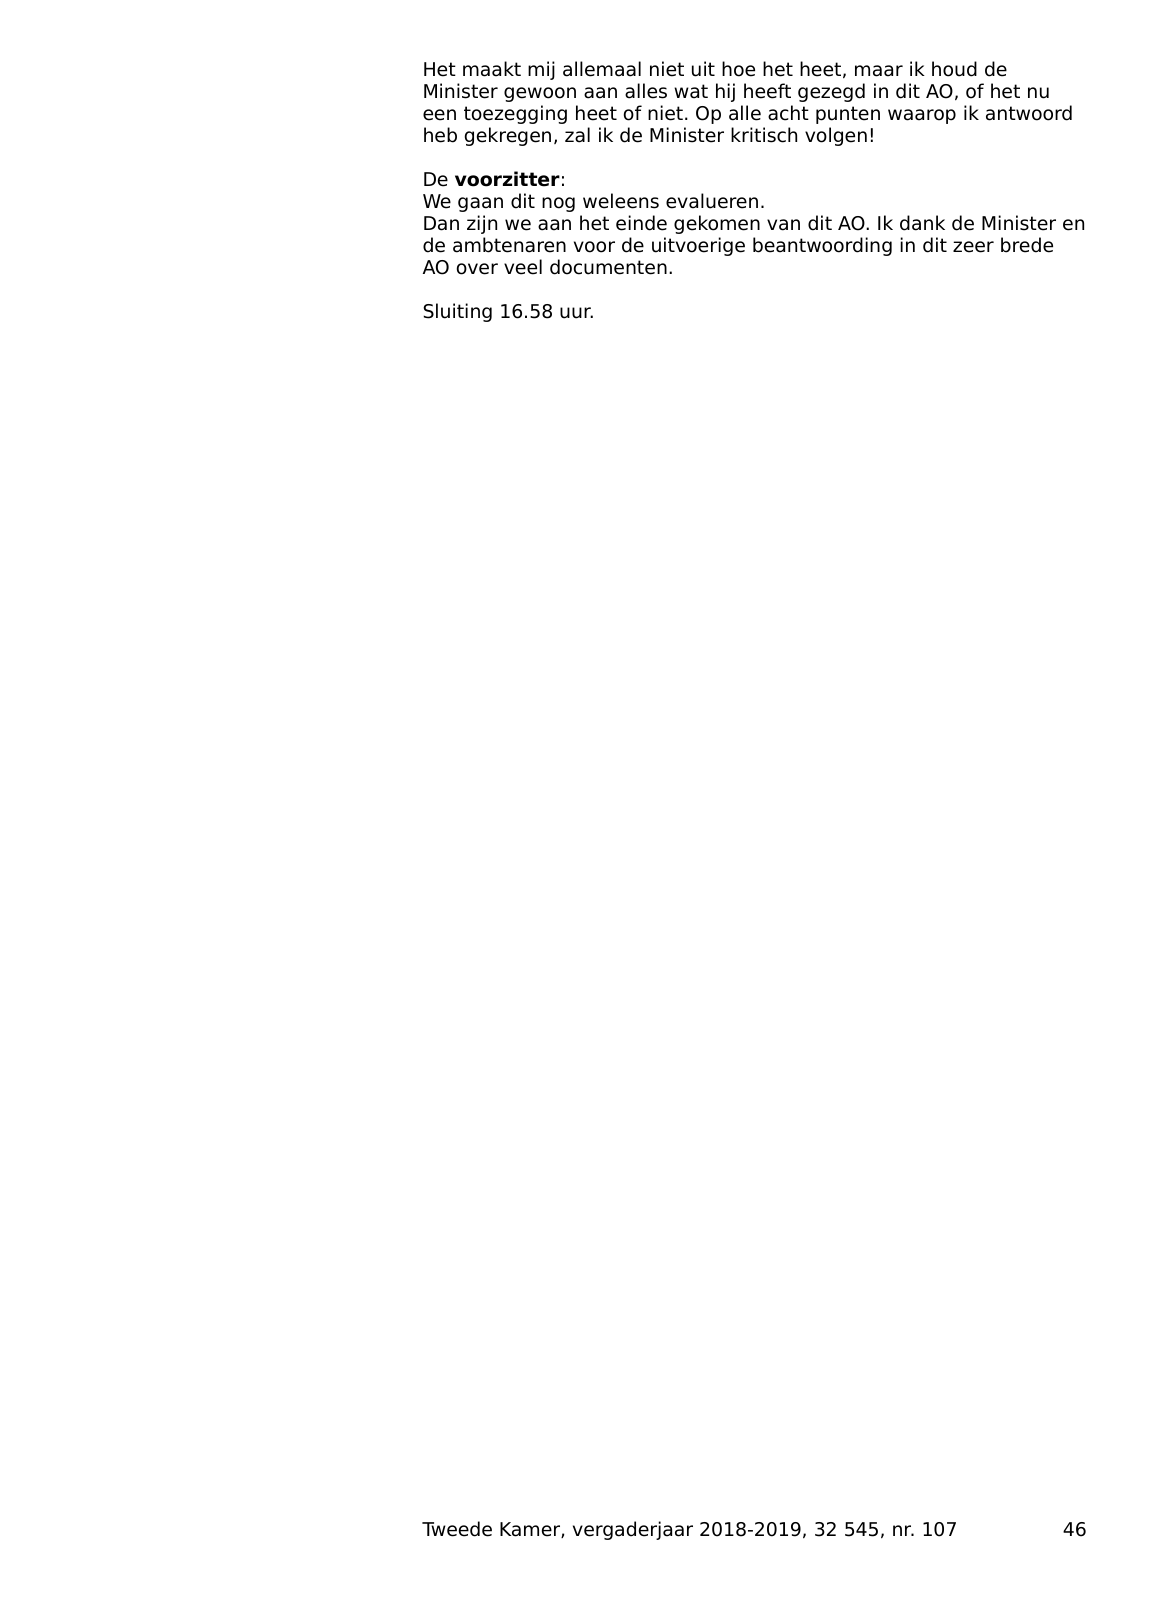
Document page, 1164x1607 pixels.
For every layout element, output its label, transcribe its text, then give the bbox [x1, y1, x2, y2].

text De voorzitter: [422, 169, 1087, 191]
text Dan zijn we aan het einde gekomen van dit AO. Ik dank de Minister en de ambtenaren voor de uitvoerige beantwoording in dit zeer brede AO over veel documenten. [422, 213, 1087, 279]
text Het maakt mij allemaal niet uit hoe het heet, maar ik houd de Minister gewoon aan alles wat hij heeft gezegd in dit AO, of het nu een toezegging heet of niet. Op alle acht punten waarop ik antwoord heb gekregen, zal ik de Minister kritisch volgen! [422, 59, 1087, 147]
text Sluiting 16.58 uur. [422, 301, 1087, 323]
text We gaan dit nog weleens evalueren. [422, 191, 1087, 213]
